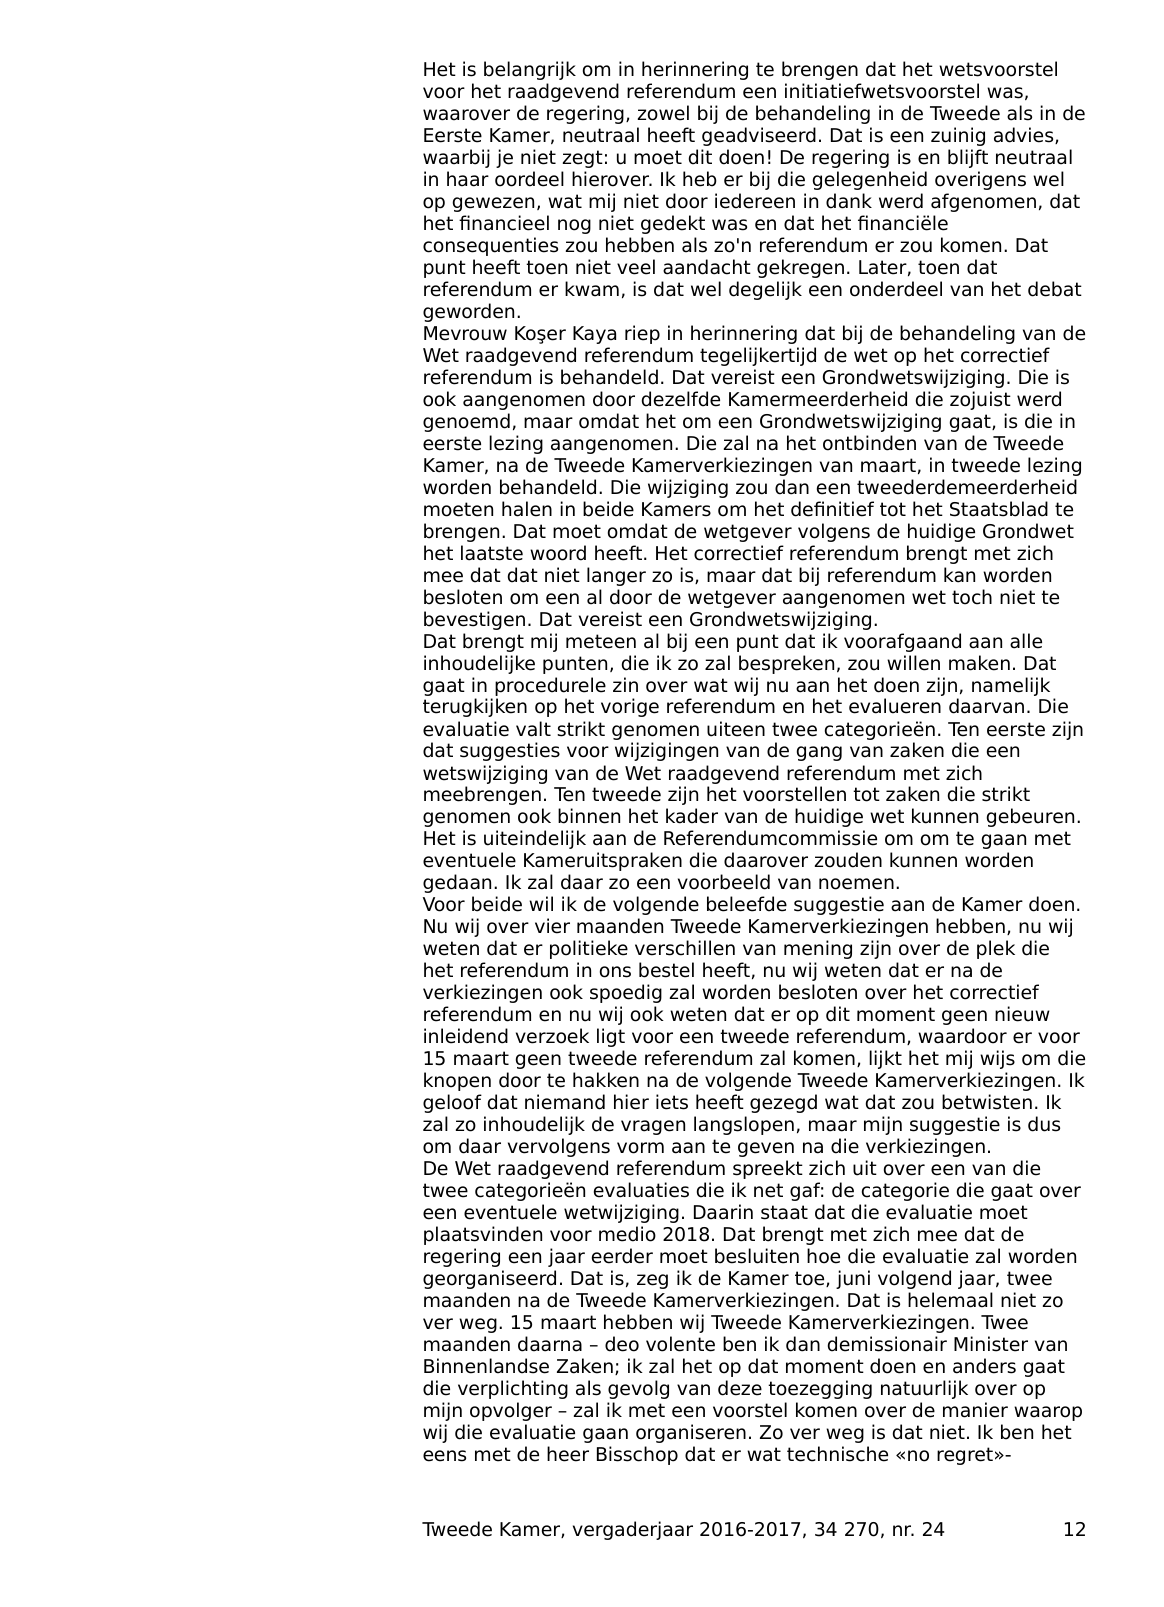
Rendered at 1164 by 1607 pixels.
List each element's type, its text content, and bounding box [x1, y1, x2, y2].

text Dat brengt mij meteen al bij een punt dat ik voorafgaand aan alle inhoudelijke punten, die ik zo zal bespreken, zou willen maken. Dat gaat in procedurele zin over wat wij nu aan het doen zijn, namelijk terugkijken op het vorige referendum en het evalueren daarvan. Die evaluatie valt strikt genomen uiteen twee categorieën. Ten eerste zijn dat suggesties voor wijzigingen van de gang van zaken die een wetswijziging van de Wet raadgevend referendum met zich meebrengen. Ten tweede zijn het voorstellen tot zaken die strikt genomen ook binnen het kader van de huidige wet kunnen gebeuren. Het is uiteindelijk aan de Referendumcommissie om om te gaan met eventuele Kameruitspraken die daarover zouden kunnen worden gedaan. Ik zal daar zo een voorbeeld van noemen. [422, 631, 1087, 894]
text De Wet raadgevend referendum spreekt zich uit over een van die twee categorieën evaluaties die ik net gaf: de categorie die gaat over een eventuele wetwijziging. Daarin staat dat die evaluatie moet plaatsvinden voor medio 2018. Dat brengt met zich mee dat de regering een jaar eerder moet besluiten hoe die evaluatie zal worden georganiseerd. Dat is, zeg ik de Kamer toe, juni volgend jaar, twee maanden na de Tweede Kamerverkiezingen. Dat is helemaal niet zo ver weg. 15 maart hebben wij Tweede Kamerverkiezingen. Twee maanden daarna – deo volente ben ik dan demissionair Minister van Binnenlandse Zaken; ik zal het op dat moment doen en anders gaat die verplichting als gevolg van deze toezegging natuurlijk over op mijn opvolger – zal ik met een voorstel komen over de manier waarop wij die evaluatie gaan organiseren. Zo ver weg is dat niet. Ik ben het eens met de heer Bisschop dat er wat technische «no regret»- [422, 1158, 1087, 1466]
text Mevrouw Koşer Kaya riep in herinnering dat bij de behandeling van de Wet raadgevend referendum tegelijkertijd de wet op het correctief referendum is behandeld. Dat vereist een Grondwetswijziging. Die is ook aangenomen door dezelfde Kamermeerderheid die zojuist werd genoemd, maar omdat het om een Grondwetswijziging gaat, is die in eerste lezing aangenomen. Die zal na het ontbinden van de Tweede Kamer, na de Tweede Kamerverkiezingen van maart, in tweede lezing worden behandeld. Die wijziging zou dan een tweederdemeerderheid moeten halen in beide Kamers om het definitief tot het Staatsblad te brengen. Dat moet omdat de wetgever volgens de huidige Grondwet het laatste woord heeft. Het correctief referendum brengt met zich mee dat dat niet langer zo is, maar dat bij referendum kan worden besloten om een al door de wetgever aangenomen wet toch niet te bevestigen. Dat vereist een Grondwetswijziging. [422, 323, 1087, 631]
text Het is belangrijk om in herinnering te brengen dat het wetsvoorstel voor het raadgevend referendum een initiatiefwetsvoorstel was, waarover de regering, zowel bij de behandeling in de Tweede als in de Eerste Kamer, neutraal heeft geadviseerd. Dat is een zuinig advies, waarbij je niet zegt: u moet dit doen! De regering is en blijft neutraal in haar oordeel hierover. Ik heb er bij die gelegenheid overigens wel op gewezen, wat mij niet door iedereen in dank werd afgenomen, dat het financieel nog niet gedekt was en dat het financiële consequenties zou hebben als zo'n referendum er zou komen. Dat punt heeft toen niet veel aandacht gekregen. Later, toen dat referendum er kwam, is dat wel degelijk een onderdeel van het debat geworden. [422, 59, 1087, 323]
text Voor beide wil ik de volgende beleefde suggestie aan de Kamer doen. Nu wij over vier maanden Tweede Kamerverkiezingen hebben, nu wij weten dat er politieke verschillen van mening zijn over de plek die het referendum in ons bestel heeft, nu wij weten dat er na de verkiezingen ook spoedig zal worden besloten over het correctief referendum en nu wij ook weten dat er op dit moment geen nieuw inleidend verzoek ligt voor een tweede referendum, waardoor er voor 15 maart geen tweede referendum zal komen, lijkt het mij wijs om die knopen door te hakken na de volgende Tweede Kamerverkiezingen. Ik geloof dat niemand hier iets heeft gezegd wat dat zou betwisten. Ik zal zo inhoudelijk de vragen langslopen, maar mijn suggestie is dus om daar vervolgens vorm aan te geven na die verkiezingen. [422, 894, 1087, 1158]
